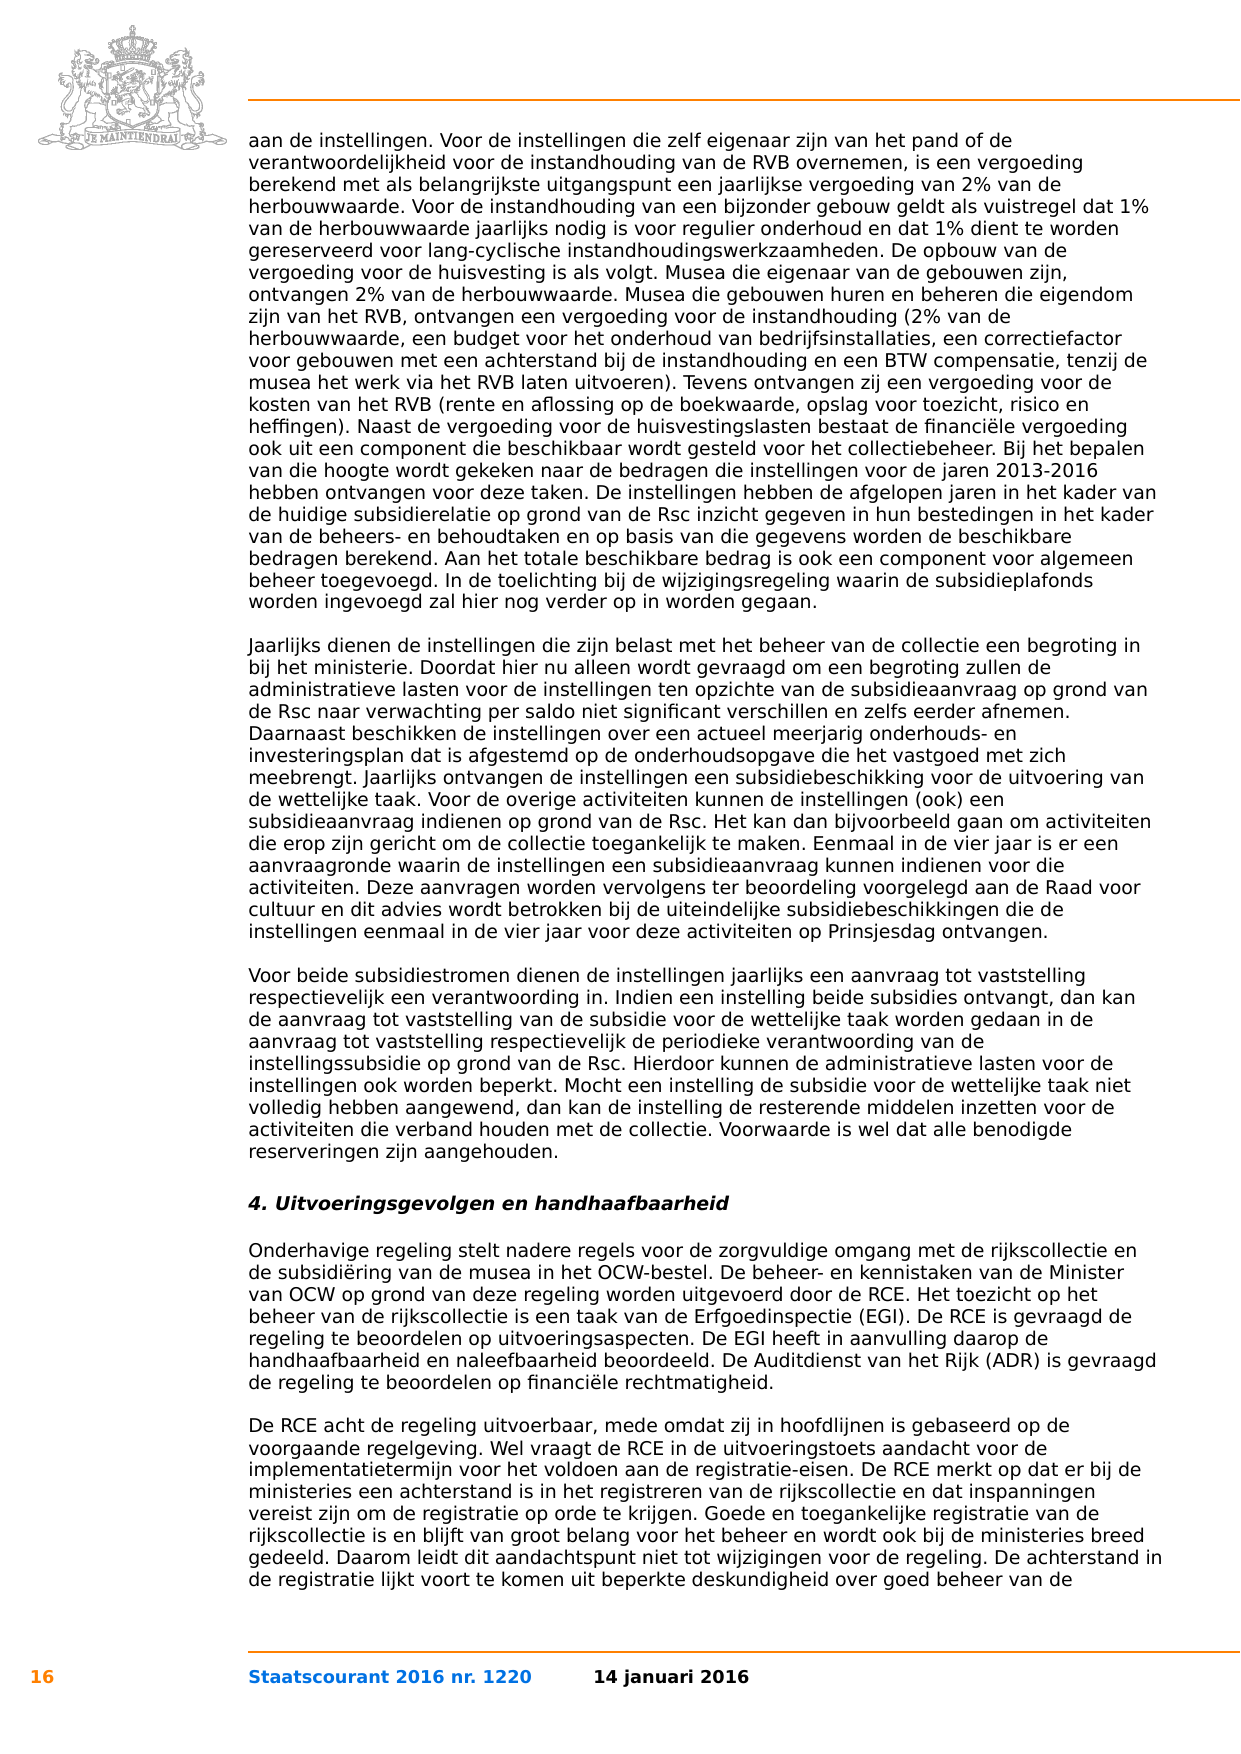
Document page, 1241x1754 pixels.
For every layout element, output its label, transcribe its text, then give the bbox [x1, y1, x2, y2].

text De RCE acht de regeling uitvoerbaar, mede omdat zij in hoofdlijnen is gebaseerd op de voorgaande regelgeving. Wel vraagt de RCE in de uitvoeringstoets aandacht voor de implementatietermijn voor het voldoen aan de registratie-eisen. De RCE merkt op dat er bij de ministeries een achterstand is in het registreren van de rijkscollectie en dat inspanningen vereist zijn om de registratie op orde te krijgen. Goede en toegankelijke registratie van de rijkscollectie is en blijft van groot belang voor het beheer en wordt ook bij de ministeries breed gedeeld. Daarom leidt dit aandachtspunt niet tot wijzigingen voor de regeling. De achterstand in de registratie lijkt voort te komen uit beperkte deskundigheid over goed beheer van de [248, 1415, 1163, 1591]
subtitle 4. Uitvoeringsgevolgen en handhaafbaarheid [248, 1193, 1163, 1215]
text Onderhavige regeling stelt nadere regels voor de zorgvuldige omgang met de rijkscollectie en de subsidiëring van de musea in het OCW-bestel. De beheer- en kennistaken van de Minister van OCW op grond van deze regeling worden uitgevoerd door de RCE. Het toezicht op het beheer van de rijkscollectie is een taak van de Erfgoedinspectie (EGI). De RCE is gevraagd de regeling te beoordelen op uitvoeringsaspecten. De EGI heeft in aanvulling daarop de handhaafbaarheid en naleefbaarheid beoordeeld. De Auditdienst van het Rijk (ADR) is gevraagd de regeling te beoordelen op financiële rechtmatigheid. [248, 1240, 1163, 1393]
text Jaarlijks dienen de instellingen die zijn belast met het beheer van de collectie een begroting in bij het ministerie. Doordat hier nu alleen wordt gevraagd om een begroting zullen de administratieve lasten voor de instellingen ten opzichte van de subsidieaanvraag op grond van de Rsc naar verwachting per saldo niet significant verschillen en zelfs eerder afnemen. Daarnaast beschikken de instellingen over een actueel meerjarig onderhouds- en investeringsplan dat is afgestemd op de onderhoudsopgave die het vastgoed met zich meebrengt. Jaarlijks ontvangen de instellingen een subsidiebeschikking voor de uitvoering van de wettelijke taak. Voor de overige activiteiten kunnen de instellingen (ook) een subsidieaanvraag indienen op grond van de Rsc. Het kan dan bijvoorbeeld gaan om activiteiten die erop zijn gericht om de collectie toegankelijk te maken. Eenmaal in de vier jaar is er een aanvraagronde waarin de instellingen een subsidieaanvraag kunnen indienen voor die activiteiten. Deze aanvragen worden vervolgens ter beoordeling voorgelegd aan de Raad voor cultuur en dit advies wordt betrokken bij de uiteindelijke subsidiebeschikkingen die de instellingen eenmaal in de vier jaar voor deze activiteiten op Prinsjesdag ontvangen. [248, 635, 1163, 943]
picture [38, 25, 227, 150]
text Voor beide subsidiestromen dienen de instellingen jaarlijks een aanvraag tot vaststelling respectievelijk een verantwoording in. Indien een instelling beide subsidies ontvangt, dan kan de aanvraag tot vaststelling van de subsidie voor de wettelijke taak worden gedaan in de aanvraag tot vaststelling respectievelijk de periodieke verantwoording van de instellingssubsidie op grond van de Rsc. Hierdoor kunnen de administratieve lasten voor de instellingen ook worden beperkt. Mocht een instelling de subsidie voor de wettelijke taak niet volledig hebben aangewend, dan kan de instelling de resterende middelen inzetten voor de activiteiten die verband houden met de collectie. Voorwaarde is wel dat alle benodigde reserveringen zijn aangehouden. [248, 965, 1163, 1163]
text aan de instellingen. Voor de instellingen die zelf eigenaar zijn van het pand of de verantwoordelijkheid voor de instandhouding van de RVB overnemen, is een vergoeding berekend met als belangrijkste uitgangspunt een jaarlijkse vergoeding van 2% van de herbouwwaarde. Voor de instandhouding van een bijzonder gebouw geldt als vuistregel dat 1% van de herbouwwaarde jaarlijks nodig is voor regulier onderhoud en dat 1% dient te worden gereserveerd voor lang-cyclische instandhoudingswerkzaamheden. De opbouw van de vergoeding voor de huisvesting is als volgt. Musea die eigenaar van de gebouwen zijn, ontvangen 2% van de herbouwwaarde. Musea die gebouwen huren en beheren die eigendom zijn van het RVB, ontvangen een vergoeding voor de instandhouding (2% van de herbouwwaarde, een budget voor het onderhoud van bedrijfsinstallaties, een correctiefactor voor gebouwen met een achterstand bij de instandhouding en een BTW compensatie, tenzij de musea het werk via het RVB laten uitvoeren). Tevens ontvangen zij een vergoeding voor de kosten van het RVB (rente en aflossing op de boekwaarde, opslag voor toezicht, risico en heffingen). Naast de vergoeding voor de huisvestingslasten bestaat de financiële vergoeding ook uit een component die beschikbaar wordt gesteld voor het collectiebeheer. Bij het bepalen van die hoogte wordt gekeken naar de bedragen die instellingen voor de jaren 2013-2016 hebben ontvangen voor deze taken. De instellingen hebben de afgelopen jaren in het kader van de huidige subsidierelatie op grond van de Rsc inzicht gegeven in hun bestedingen in het kader van de beheers- en behoudtaken en op basis van die gegevens worden de beschikbare bedragen berekend. Aan het totale beschikbare bedrag is ook een component voor algemeen beheer toegevoegd. In de toelichting bij de wijzigingsregeling waarin de subsidieplafonds worden ingevoegd zal hier nog verder op in worden gegaan. [248, 130, 1163, 613]
